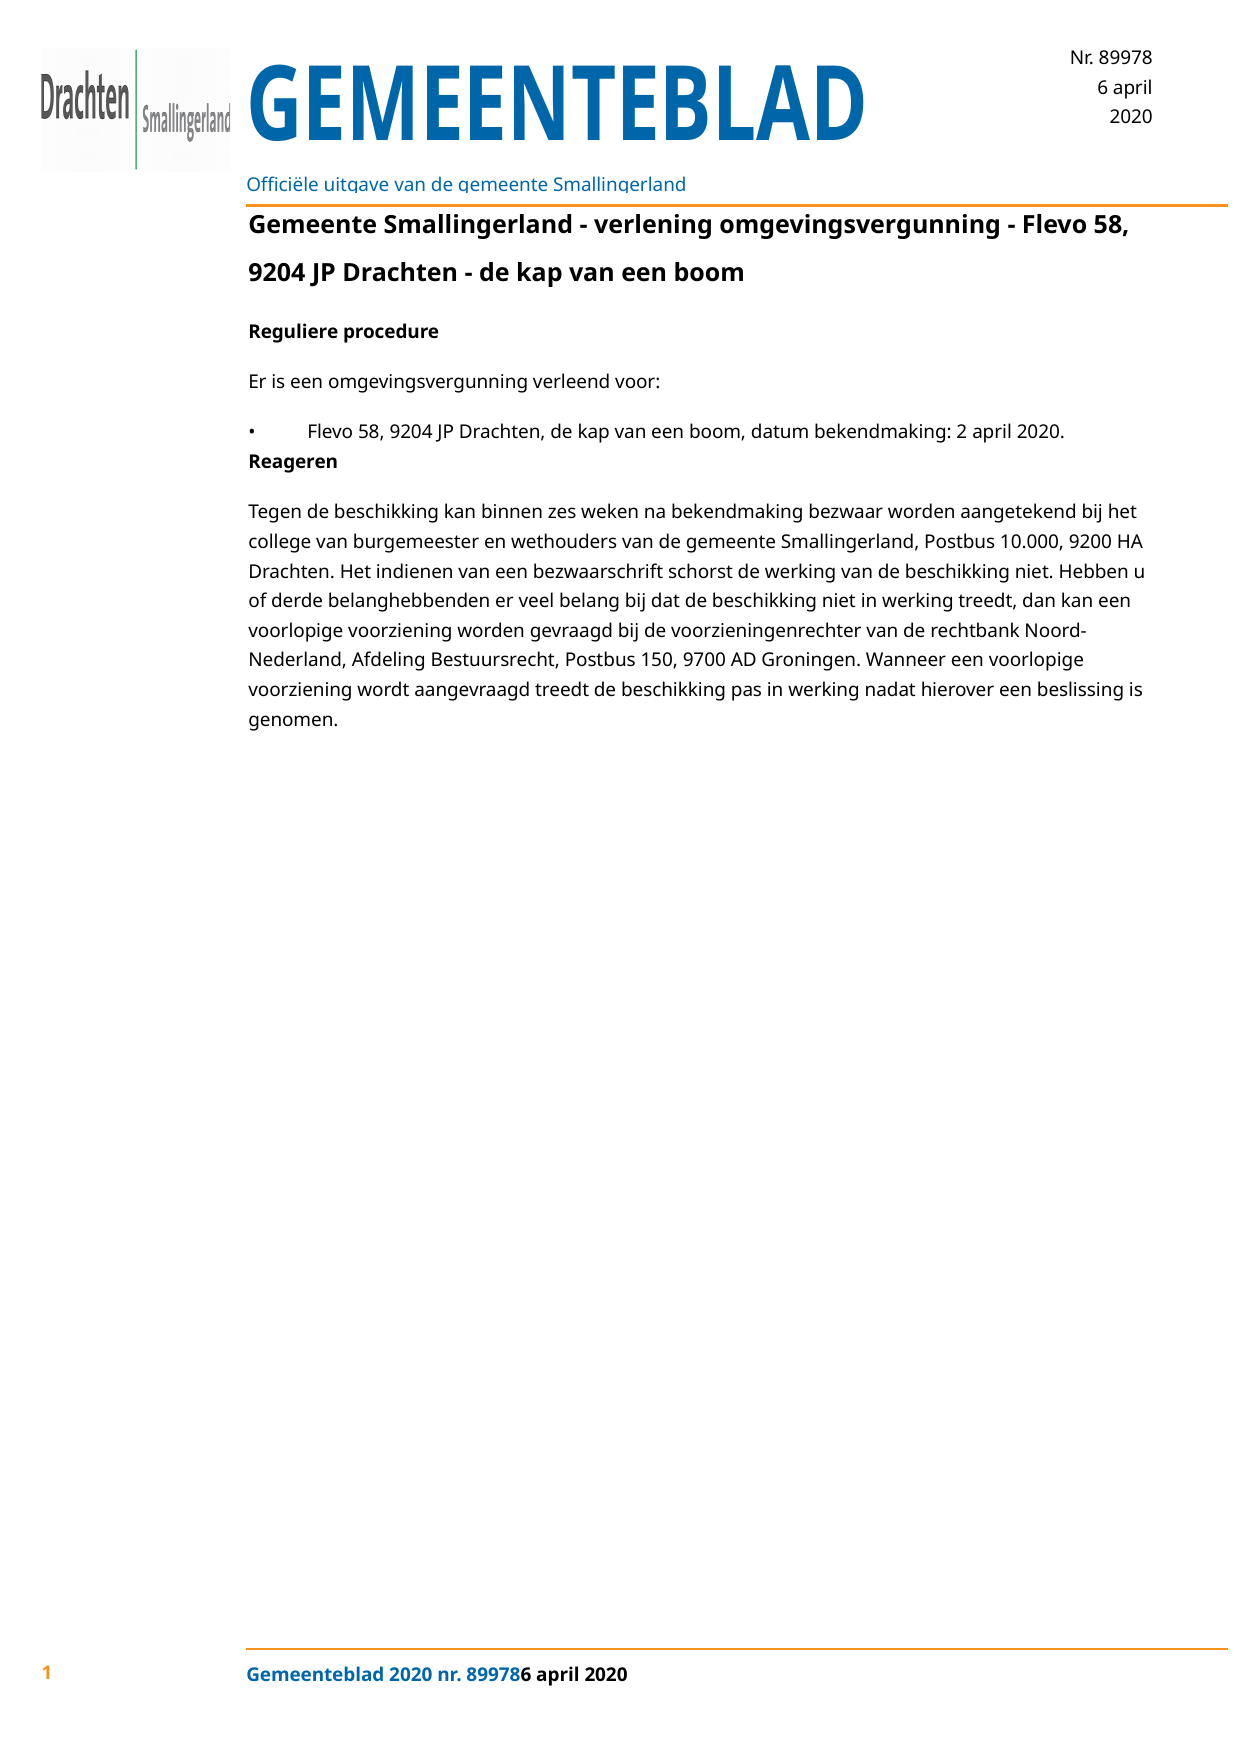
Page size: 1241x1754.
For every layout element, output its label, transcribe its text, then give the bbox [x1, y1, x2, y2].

text Tegen de beschikking kan binnen zes weken na bekendmaking bezwaar worden aangetekend bij het college van burgemeester en wethouders van de gemeente Smallingerland, Postbus 10.000, 9200 HA Drachten. Het indienen van een bezwaarschrift schorst de werking van de beschikking niet. Hebben u of derde belanghebbenden er veel belang bij dat de beschikking niet in werking treedt, dan kan een voorlopige voorziening worden gevraagd bij de voorzieningenrechter van de rechtbank Noord-Nederland, Afdeling Bestuursrecht, Postbus 150, 9700 AD Groningen. Wanneer een voorlopige voorziening wordt aangevraagd treedt de beschikking pas in werking nadat hierover een beslissing is genomen. [248, 499, 1152, 732]
picture [41, 47, 231, 172]
text Reageren [248, 448, 1152, 474]
text Gemeente Smallingerland - verlening omgevingsvergunning - Flevo 58, 9204 JP Drachten - de kap van een boom [248, 207, 1152, 288]
text Er is een omgevingsvergunning verleend voor: [248, 368, 1152, 394]
text Reguliere procedure [248, 318, 1152, 344]
list Flevo 58, 9204 JP Drachten, de kap van een boom, datum bekendmaking: 2 april 2020. [248, 419, 1152, 444]
